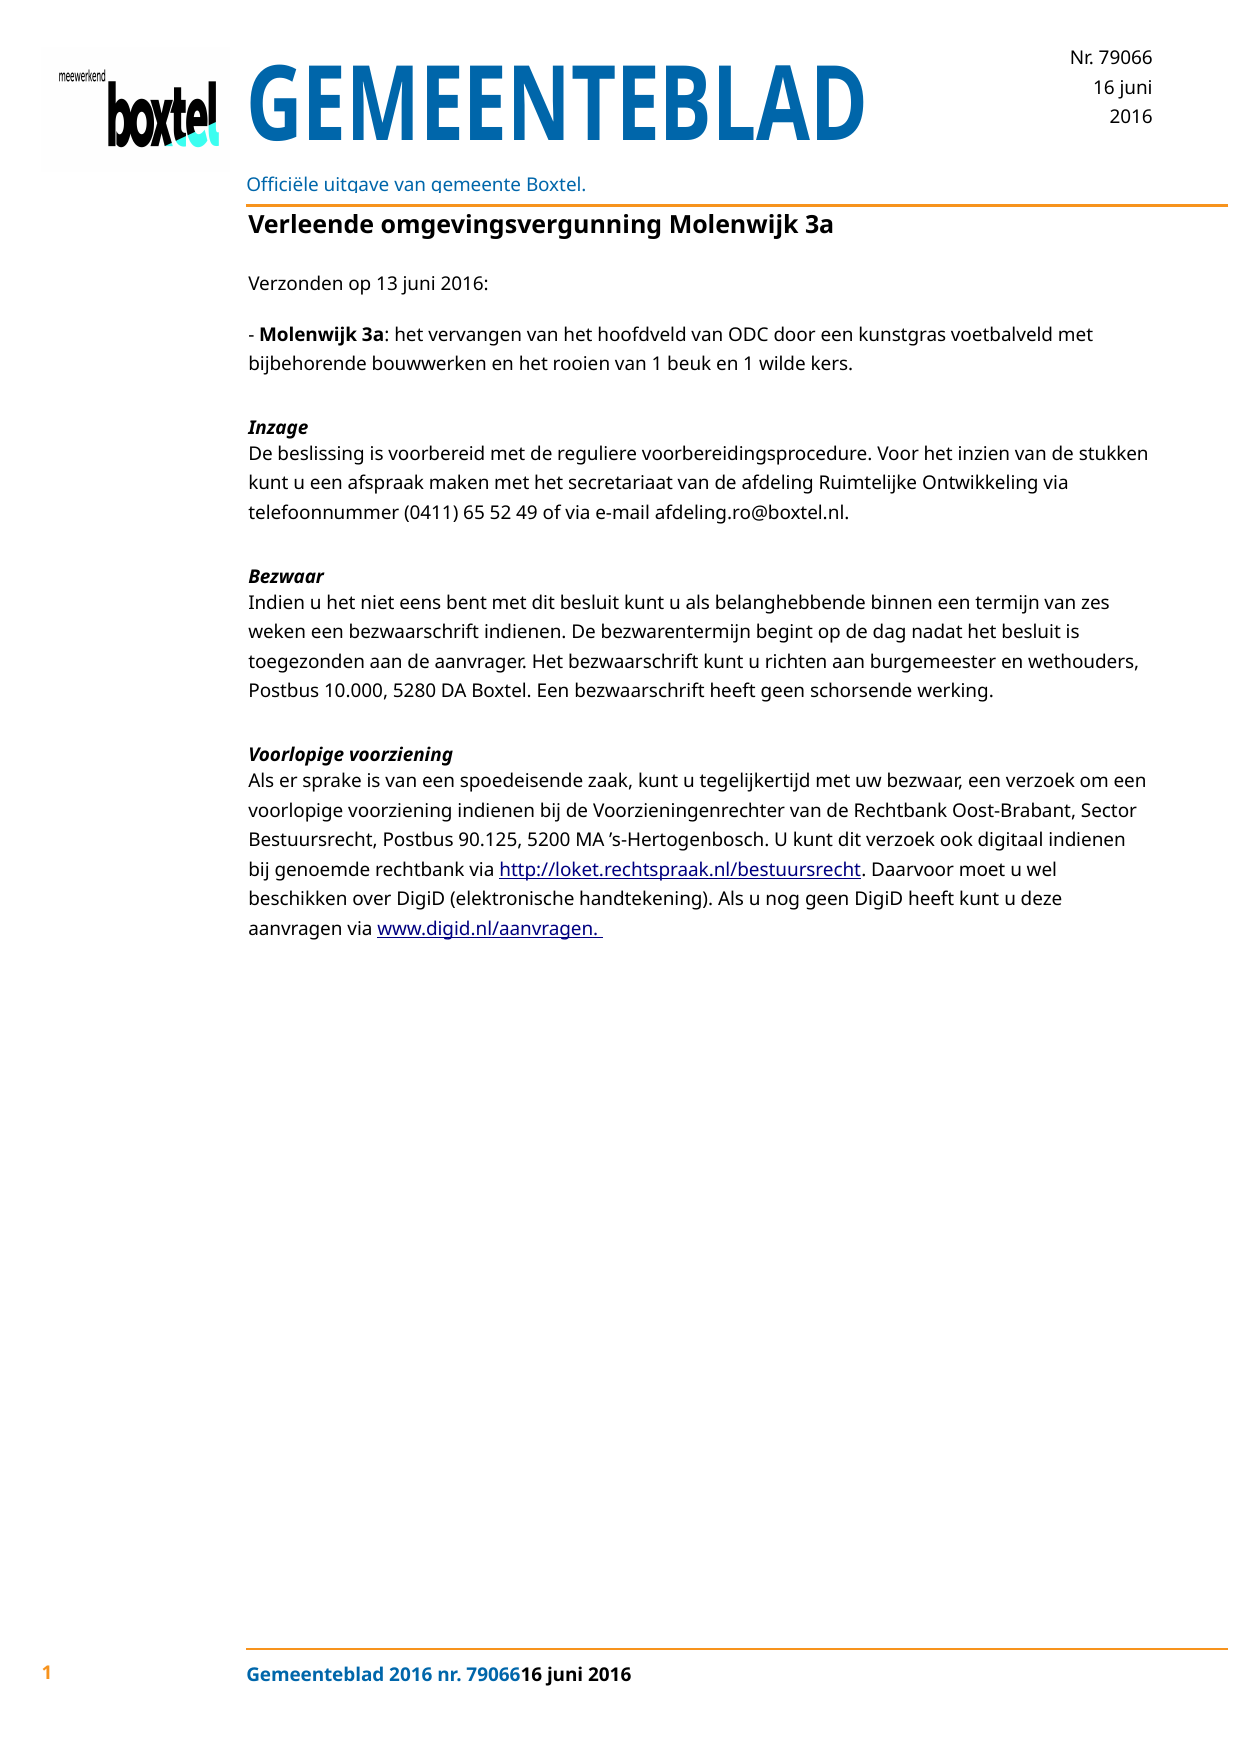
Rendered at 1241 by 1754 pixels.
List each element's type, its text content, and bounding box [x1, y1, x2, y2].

text Verleende omgevingsvergunning Molenwijk 3a [248, 207, 1152, 241]
text Als er sprake is van een spoedeisende zaak, kunt u tegelijkertijd met uw bezwaar, een verzoek om een voorlopige voorziening indienen bij de Voorzieningenrechter van de Rechtbank Oost-Brabant, Sector Bestuursrecht, Postbus 90.125, 5200 MA ’s-Hertogenbosch. U kunt dit verzoek ook digitaal indienen bij genoemde rechtbank via http://loket.rechtspraak.nl/bestuursrecht. Daarvoor moet u wel beschikken over DigiD (elektronische handtekening). Als u nog geen DigiD heeft kunt u deze aanvragen via www.digid.nl/aanvragen. [248, 767, 1152, 941]
text Voorlopige voorziening [248, 742, 1152, 767]
text Indien u het niet eens bent met dit besluit kunt u als belanghebbende binnen een termijn van zes weken een bezwaarschrift indienen. De bezwarentermijn begint op de dag nadat het besluit is toegezonden aan de aanvrager. Het bezwaarschrift kunt u richten aan burgemeester en wethouders, Postbus 10.000, 5280 DA Boxtel. Een bezwaarschrift heeft geen schorsende werking. [248, 589, 1152, 703]
picture [41, 47, 231, 172]
text Verzonden op 13 juni 2016: [248, 270, 1152, 296]
text - Molenwijk 3a: het vervangen van het hoofdveld van ODC door een kunstgras voetbalveld met bijbehorende bouwwerken en het rooien van 1 beuk en 1 wilde kers. [248, 321, 1152, 376]
text De beslissing is voorbereid met de reguliere voorbereidingsprocedure. Voor het inzien van de stukken kunt u een afspraak maken met het secretariaat van de afdeling Ruimtelijke Ontwikkeling via telefoonnummer (0411) 65 52 49 of via e-mail afdeling.ro@boxtel.nl. [248, 440, 1152, 525]
text Inzage [248, 414, 1152, 440]
text Bezwaar [248, 563, 1152, 589]
